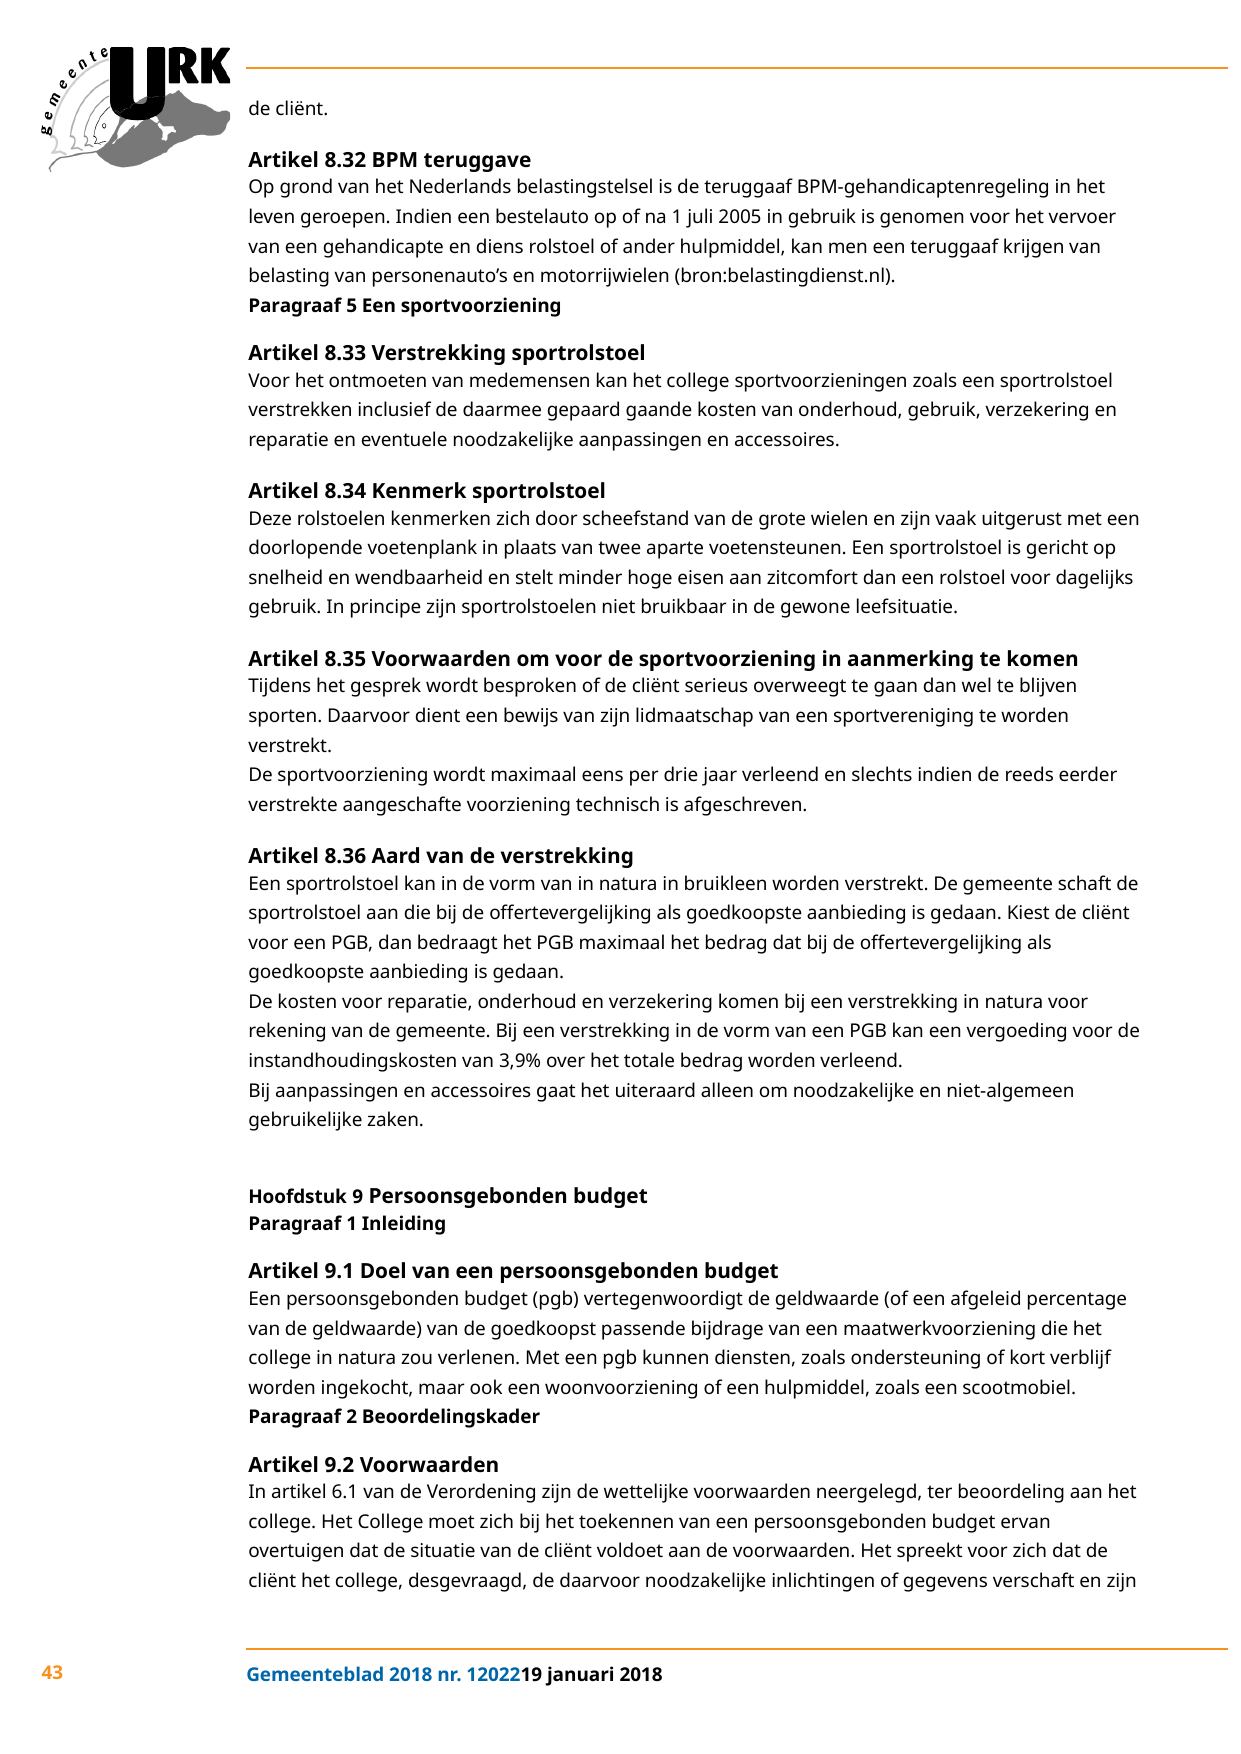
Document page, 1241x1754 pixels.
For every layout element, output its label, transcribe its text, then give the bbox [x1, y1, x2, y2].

text Voor het ontmoeten van medemensen kan het college sportvoorzieningen zoals een sportrolstoel verstrekken inclusief de daarmee gepaard gaande kosten van onderhoud, gebruik, verzekering en reparatie en eventuele noodzakelijke aanpassingen en accessoires. [248, 367, 1152, 452]
text Artikel 9.1 Doel van een persoonsgebonden budget [248, 1257, 1152, 1285]
text Deze rolstoelen kenmerken zich door scheefstand van de grote wielen en zijn vaak uitgerust met een doorlopende voetenplank in plaats van twee aparte voetensteunen. Een sportrolstoel is gericht op snelheid en wendbaarheid en stelt minder hoge eisen aan zitcomfort dan een rolstoel voor dagelijks gebruik. In principe zijn sportrolstoelen niet bruikbaar in de gewone leefsituatie. [248, 505, 1152, 619]
text Artikel 9.2 Voorwaarden [248, 1450, 1152, 1478]
text Hoofdstuk 9 Persoonsgebonden budget [248, 1182, 1152, 1210]
text Tijdens het gesprek wordt besproken of de cliënt serieus overweegt te gaan dan wel te blijven sporten. Daarvoor dient een bewijs van zijn lidmaatschap van een sportvereniging te worden verstrekt. [248, 673, 1152, 757]
text Artikel 8.35 Voorwaarden om voor de sportvoorziening in aanmerking te komen [248, 644, 1152, 673]
text De sportvoorziening wordt maximaal eens per drie jaar verleend en slechts indien de reeds eerder verstrekte aangeschafte voorziening technisch is afgeschreven. [248, 761, 1152, 817]
text Artikel 8.34 Kenmerk sportrolstoel [248, 477, 1152, 505]
text Paragraaf 5 Een sportvoorziening [248, 292, 1152, 318]
text Paragraaf 1 Inleiding [248, 1210, 1152, 1236]
text In artikel 6.1 van de Verordening zijn de wettelijke voorwaarden neergelegd, ter beoordeling aan het college. Het College moet zich bij het toekennen van een persoonsgebonden budget ervan overtuigen dat de situatie van de cliënt voldoet aan de voorwaarden. Het spreekt voor zich dat de cliënt het college, desgevraagd, de daarvoor noodzakelijke inlichtingen of gegevens verschaft en zijn [248, 1478, 1152, 1593]
text de cliënt. [248, 95, 1152, 121]
text Een persoonsgebonden budget (pgb) vertegenwoordigt de geldwaarde (of een afgeleid percentage van de geldwaarde) van de goedkoopst passende bijdrage van een maatwerkvoorziening die het college in natura zou verlenen. Met een pgb kunnen diensten, zoals ondersteuning of kort verblijf worden ingekocht, maar ook een woonvoorziening of een hulpmiddel, zoals een scootmobiel. [248, 1285, 1152, 1399]
text Paragraaf 2 Beoordelingskader [248, 1403, 1152, 1429]
text De kosten voor reparatie, onderhoud en verzekering komen bij een verstrekking in natura voor rekening van de gemeente. Bij een verstrekking in de vorm van een PGB kan een vergoeding voor de instandhoudingskosten van 3,9% over het totale bedrag worden verleend. [248, 988, 1152, 1073]
text Artikel 8.32 BPM teruggave [248, 145, 1152, 174]
text Een sportrolstoel kan in de vorm van in natura in bruikleen worden verstrekt. De gemeente schaft de sportrolstoel aan die bij de offertevergelijking als goedkoopste aanbieding is gedaan. Kiest de cliënt voor een PGB, dan bedraagt het PGB maximaal het bedrag dat bij de offertevergelijking als goedkoopste aanbieding is gedaan. [248, 870, 1152, 984]
picture [41, 47, 231, 172]
text Bij aanpassingen en accessoires gaat het uiteraard alleen om noodzakelijke en niet-algemeen gebruikelijke zaken. [248, 1077, 1152, 1132]
text Artikel 8.36 Aard van de verstrekking [248, 841, 1152, 870]
text Op grond van het Nederlands belastingstelsel is de teruggaaf BPM-gehandicaptenregeling in het leven geroepen. Indien een bestelauto op of na 1 juli 2005 in gebruik is genomen voor het vervoer van een gehandicapte en diens rolstoel of ander hulpmiddel, kan men een teruggaaf krijgen van belasting van personenauto’s en motorrijwielen (bron:belastingdienst.nl). [248, 174, 1152, 288]
text Artikel 8.33 Verstrekking sportrolstoel [248, 338, 1152, 367]
